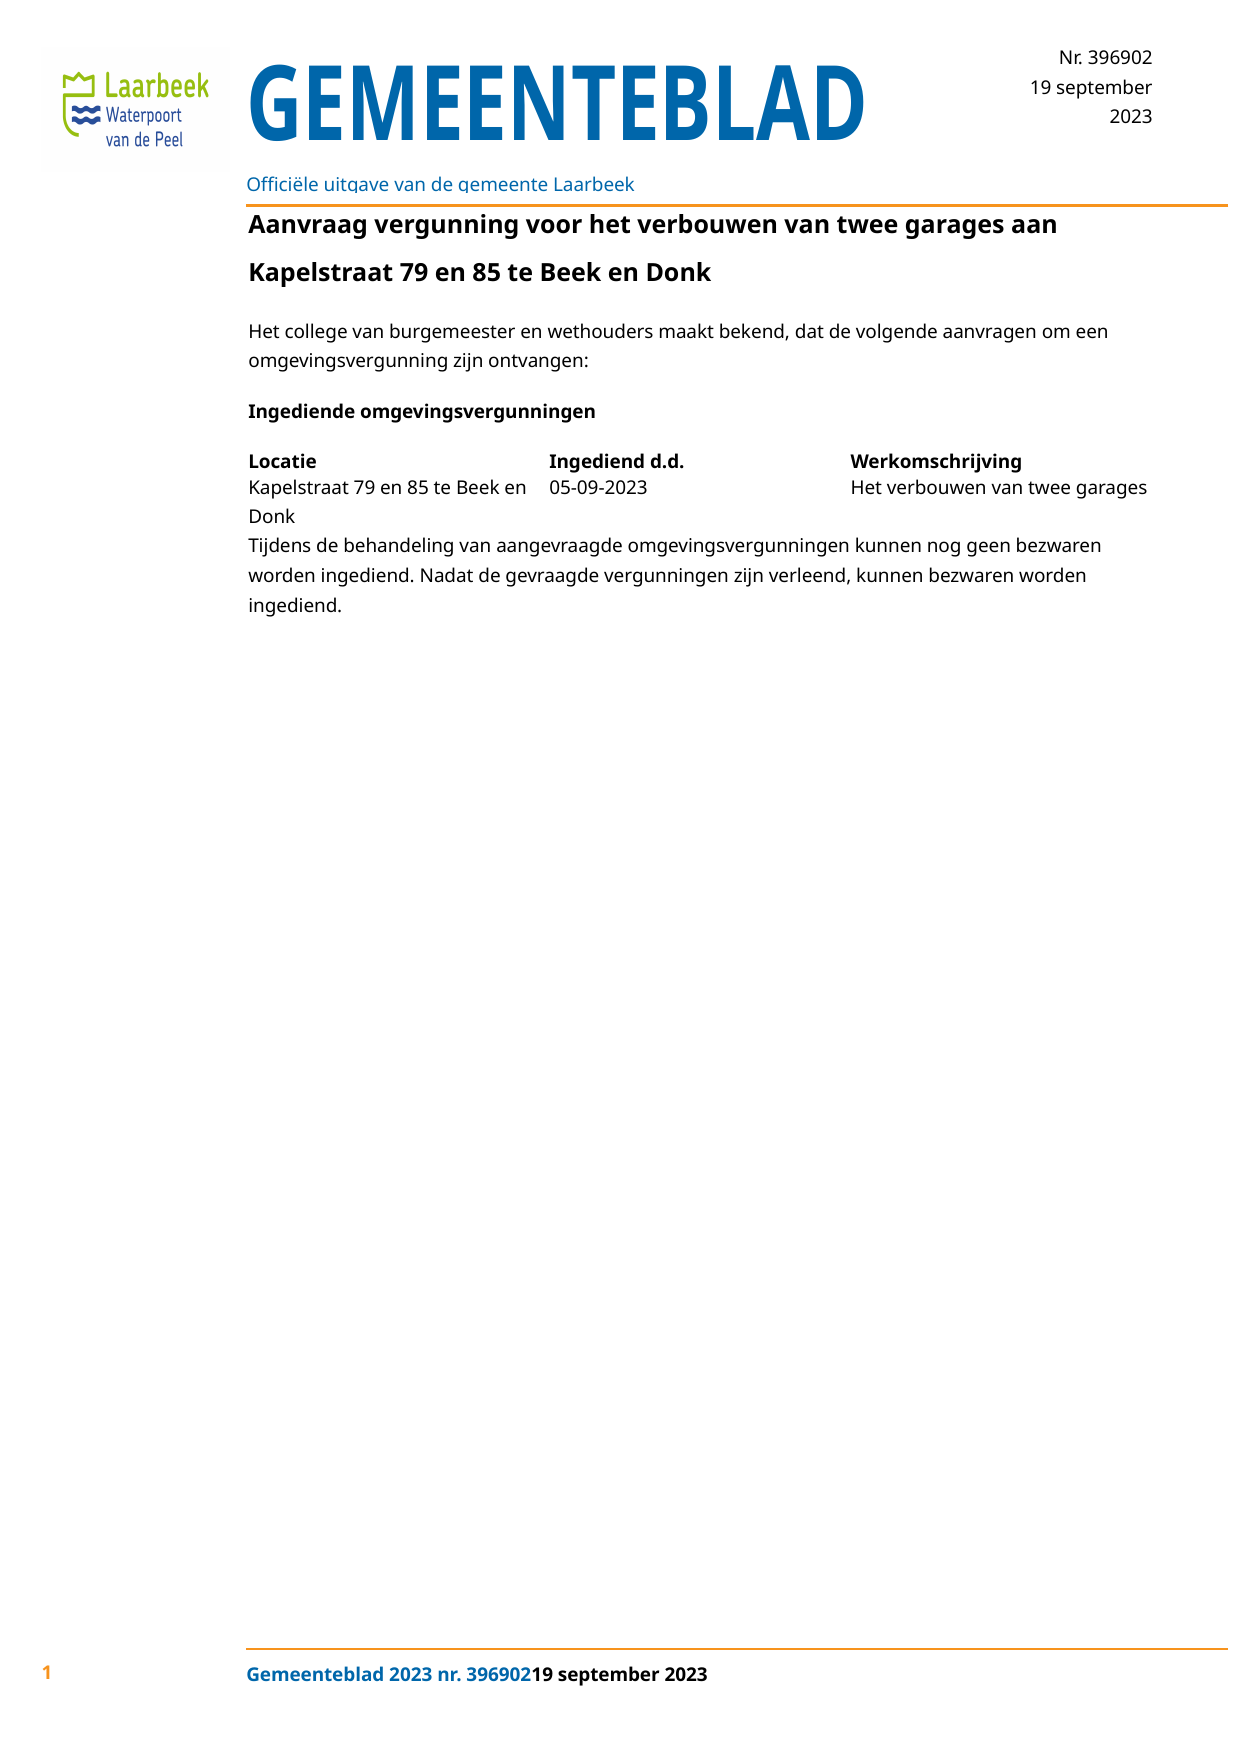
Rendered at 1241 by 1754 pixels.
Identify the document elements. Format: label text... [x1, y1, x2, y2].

table_header Werkomschrijving [850, 449, 1152, 474]
text Tijdens de behandeling van aangevraagde omgevingsvergunningen kunnen nog geen bezwaren worden ingediend. Nadat de gevraagde vergunningen zijn verleend, kunnen bezwaren worden ingediend. [248, 533, 1152, 618]
text Ingediende omgevingsvergunningen [248, 398, 1152, 424]
table_cell 05-09-2023 [549, 474, 850, 529]
picture [41, 47, 231, 172]
text Het college van burgemeester en wethouders maakt bekend, dat de volgende aanvragen om een omgevingsvergunning zijn ontvangen: [248, 318, 1152, 373]
table_cell Het verbouwen van twee garages [850, 474, 1152, 529]
table_cell Kapelstraat 79 en 85 te Beek en Donk [248, 474, 549, 529]
text Aanvraag vergunning voor het verbouwen van twee garages aan Kapelstraat 79 en 85 te Beek en Donk [248, 207, 1152, 288]
table_header Locatie [248, 449, 549, 474]
table_header Ingediend d.d. [549, 449, 850, 474]
